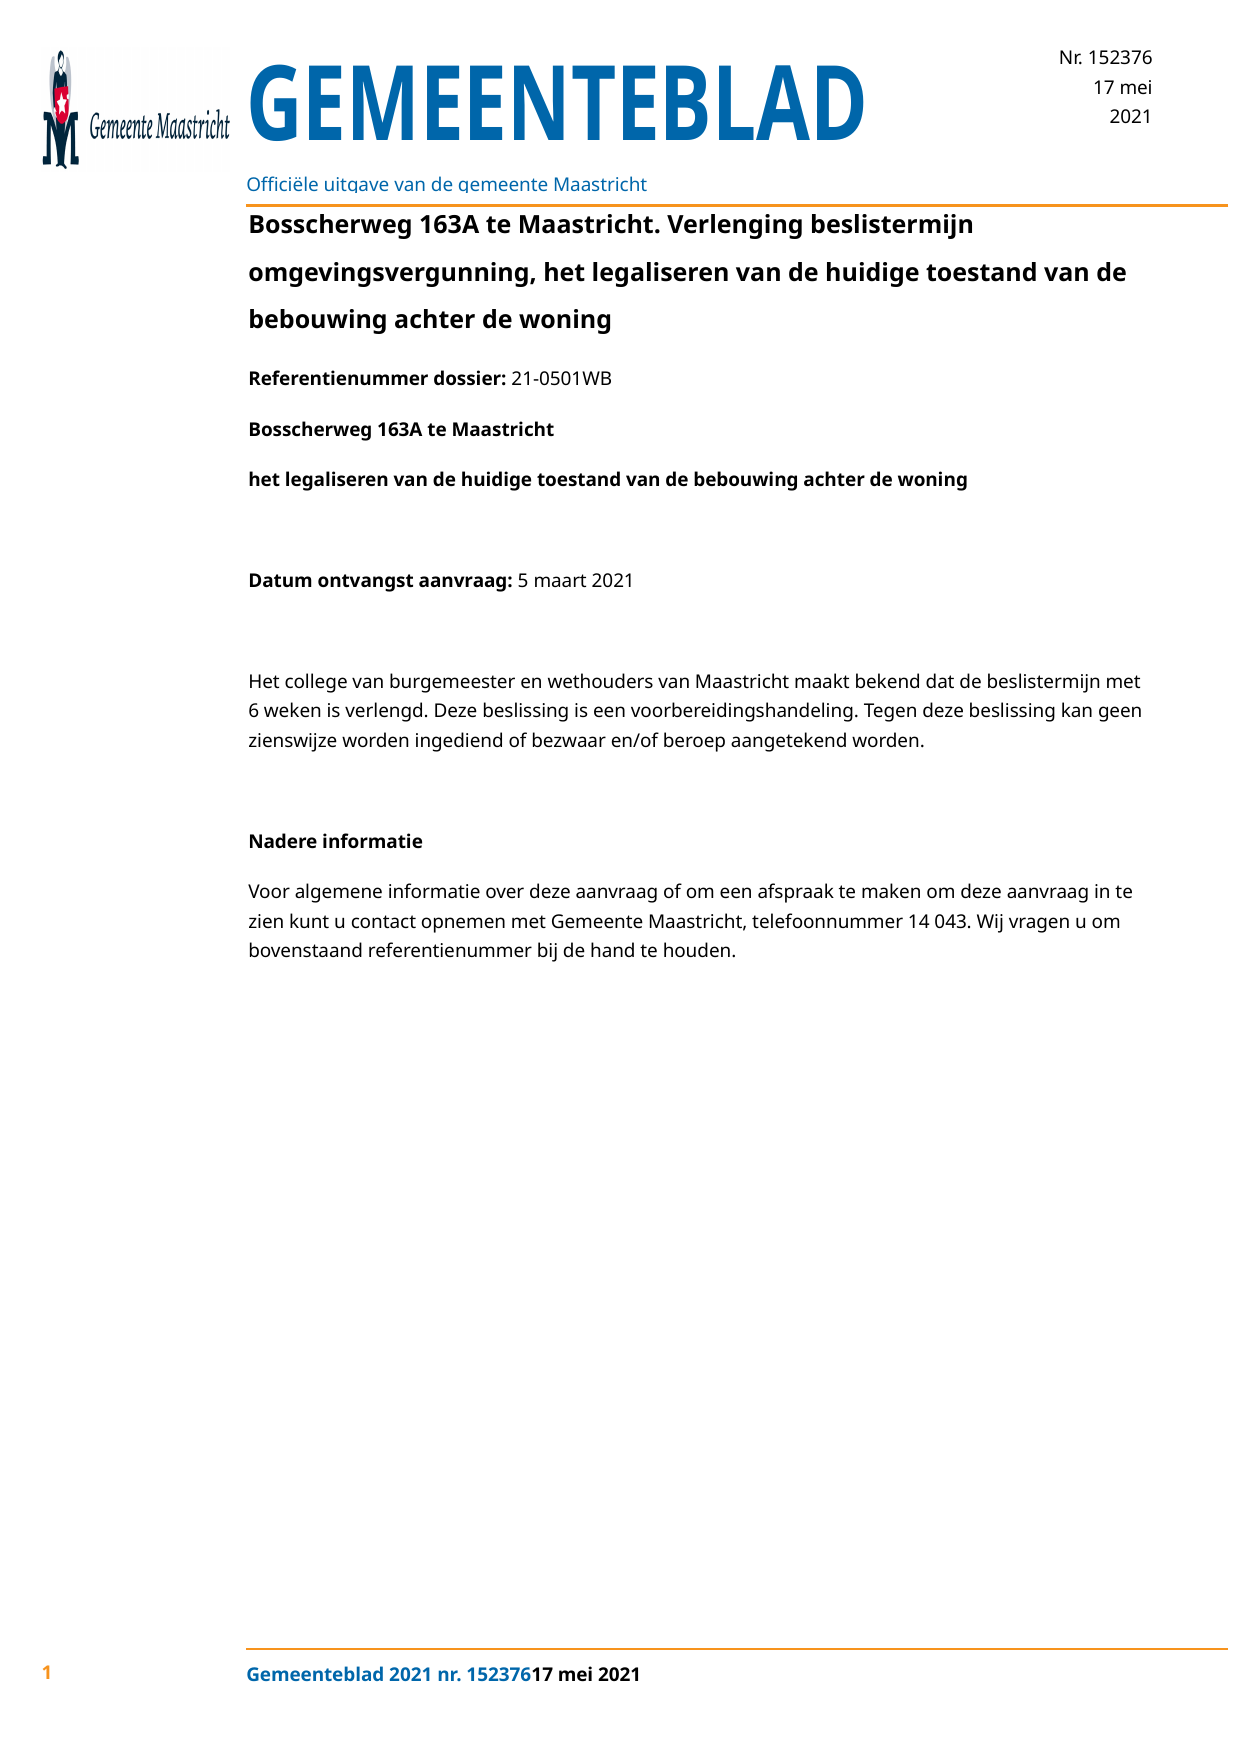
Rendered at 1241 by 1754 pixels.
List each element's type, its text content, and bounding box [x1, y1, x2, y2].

text Nadere informatie [248, 828, 1152, 854]
picture [41, 47, 231, 172]
text Voor algemene informatie over deze aanvraag of om een afspraak te maken om deze aanvraag in te zien kunt u contact opnemen met Gemeente Maastricht, telefoonnummer 14 043. Wij vragen u om bovenstaand referentienummer bij de hand te houden. [248, 878, 1152, 963]
text Datum ontvangst aanvraag: 5 maart 2021 [248, 567, 1152, 593]
text Referentienummer dossier: 21-0501WB [248, 366, 1152, 391]
text Bosscherweg 163A te Maastricht [248, 416, 1152, 442]
text Bosscherweg 163A te Maastricht. Verlenging beslistermijn omgevingsvergunning, het legaliseren van de huidige toestand van de bebouwing achter de woning [248, 207, 1152, 336]
text het legaliseren van de huidige toestand van de bebouwing achter de woning [248, 466, 1152, 492]
text Het college van burgemeester en wethouders van Maastricht maakt bekend dat de beslistermijn met 6 weken is verlengd. Deze beslissing is een voorbereidingshandeling. Tegen deze beslissing kan geen zienswijze worden ingediend of bezwaar en/of beroep aangetekend worden. [248, 668, 1152, 753]
